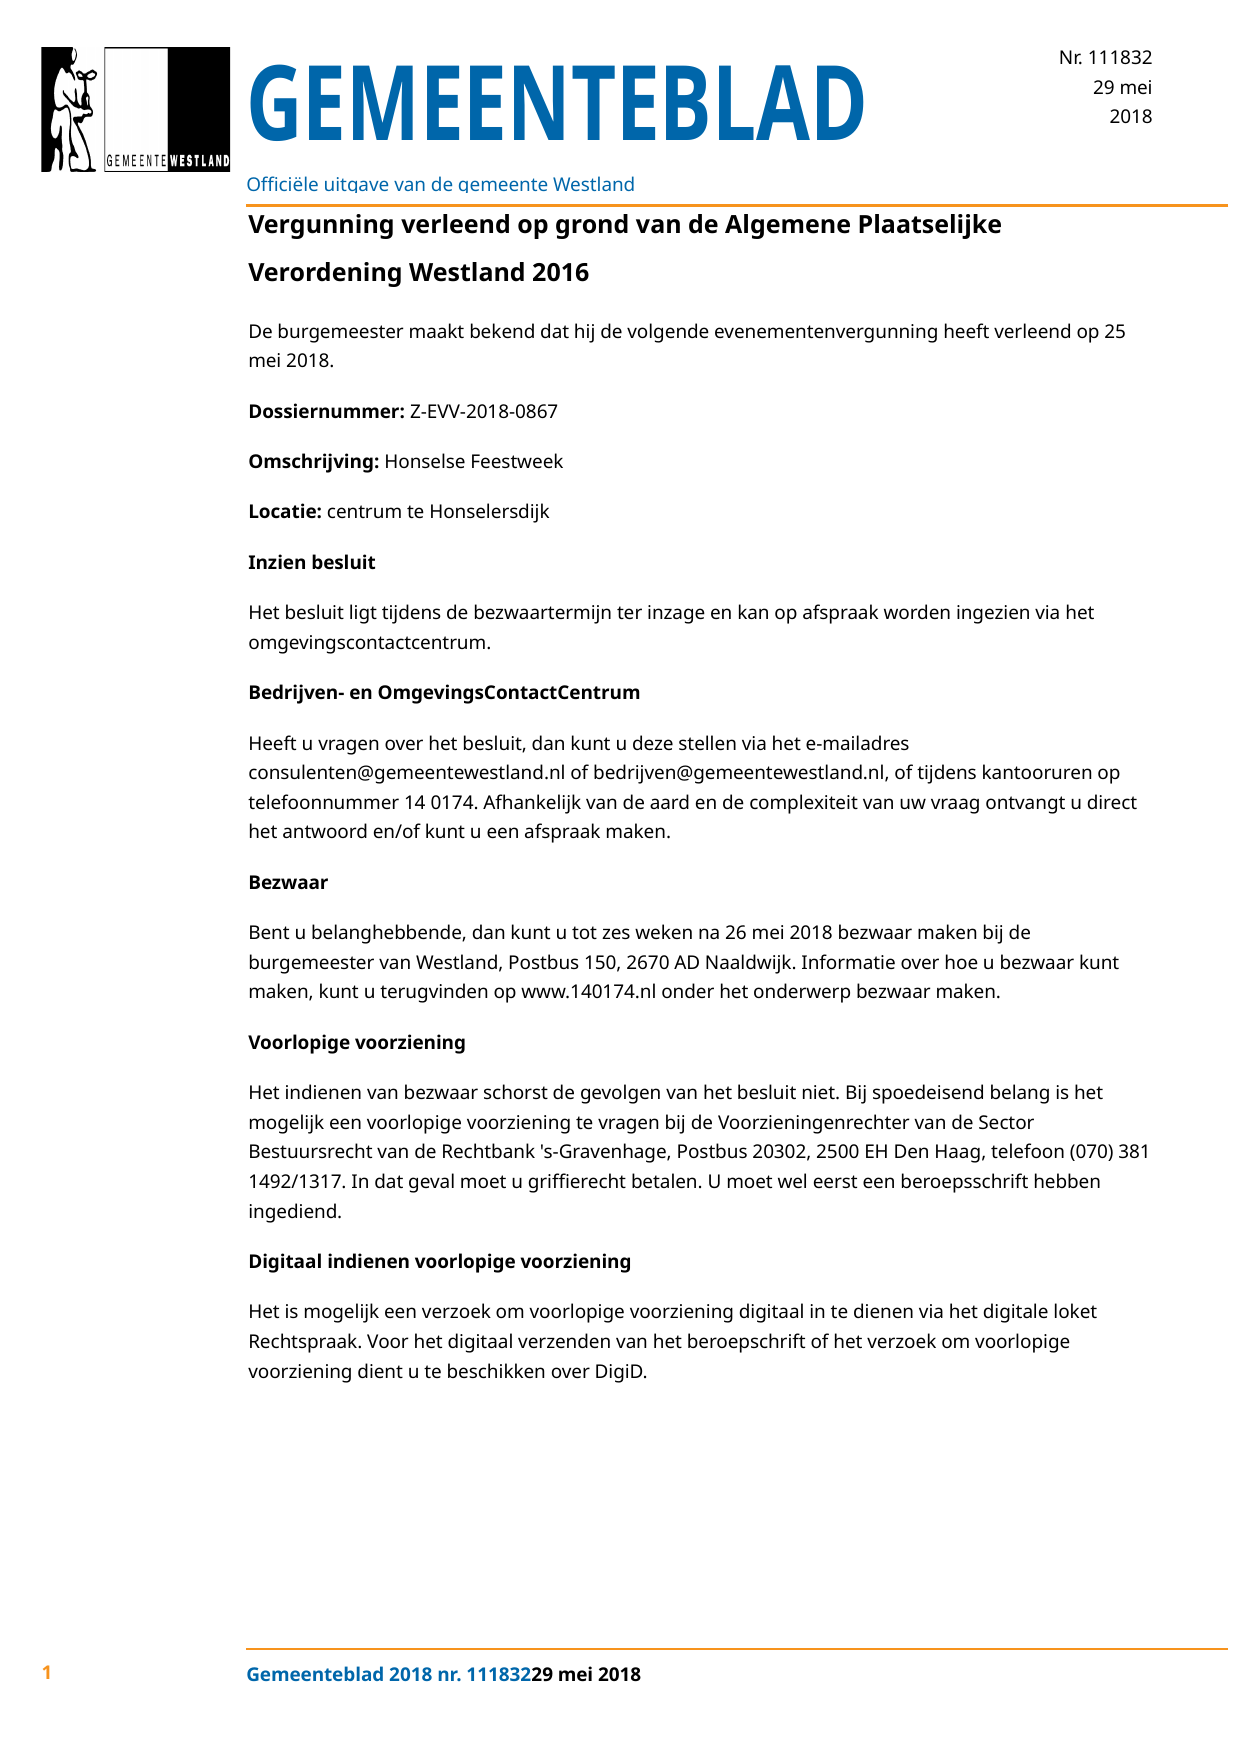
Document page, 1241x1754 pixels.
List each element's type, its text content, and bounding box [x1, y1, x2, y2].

text Digitaal indienen voorlopige voorziening [248, 1248, 1152, 1274]
text Bedrijven- en OmgevingsContactCentrum [248, 679, 1152, 705]
text Het indienen van bezwaar schorst de gevolgen van het besluit niet. Bij spoedeisend belang is het mogelijk een voorlopige voorziening te vragen bij de Voorzieningenrechter van de Sector Bestuursrecht van de Rechtbank 's-Gravenhage, Postbus 20302, 2500 EH Den Haag, telefoon (070) 381 1492/1317. In dat geval moet u griffierecht betalen. U moet wel eerst een beroepsschrift hebben ingediend. [248, 1079, 1152, 1224]
text Voorlopige voorziening [248, 1029, 1152, 1055]
text Het is mogelijk een verzoek om voorlopige voorziening digitaal in te dienen via het digitale loket Rechtspraak. Voor het digitaal verzenden van het beroepschrift of het verzoek om voorlopige voorziening dient u te beschikken over DigiD. [248, 1299, 1152, 1384]
text Heeft u vragen over het besluit, dan kunt u deze stellen via het e-mailadres consulenten@gemeentewestland.nl of bedrijven@gemeentewestland.nl, of tijdens kantooruren op telefoonnummer 14 0174. Afhankelijk van de aard en de complexiteit van uw vraag ontvangt u direct het antwoord en/of kunt u een afspraak maken. [248, 730, 1152, 844]
text Omschrijving: Honselse Feestweek [248, 448, 1152, 474]
picture [41, 47, 231, 172]
text Locatie: centrum te Honselersdijk [248, 499, 1152, 524]
text Bezwaar [248, 869, 1152, 895]
text Vergunning verleend op grond van de Algemene Plaatselijke Verordening Westland 2016 [248, 207, 1152, 288]
text Inzien besluit [248, 549, 1152, 575]
text Dossiernummer: Z-EVV-2018-0867 [248, 398, 1152, 424]
text Het besluit ligt tijdens de bezwaartermijn ter inzage en kan op afspraak worden ingezien via het omgevingscontactcentrum. [248, 599, 1152, 655]
text Bent u belanghebbende, dan kunt u tot zes weken na 26 mei 2018 bezwaar maken bij de burgemeester van Westland, Postbus 150, 2670 AD Naaldwijk. Informatie over hoe u bezwaar kunt maken, kunt u terugvinden op www.140174.nl onder het onderwerp bezwaar maken. [248, 919, 1152, 1004]
text De burgemeester maakt bekend dat hij de volgende evenementenvergunning heeft verleend op 25 mei 2018. [248, 318, 1152, 373]
